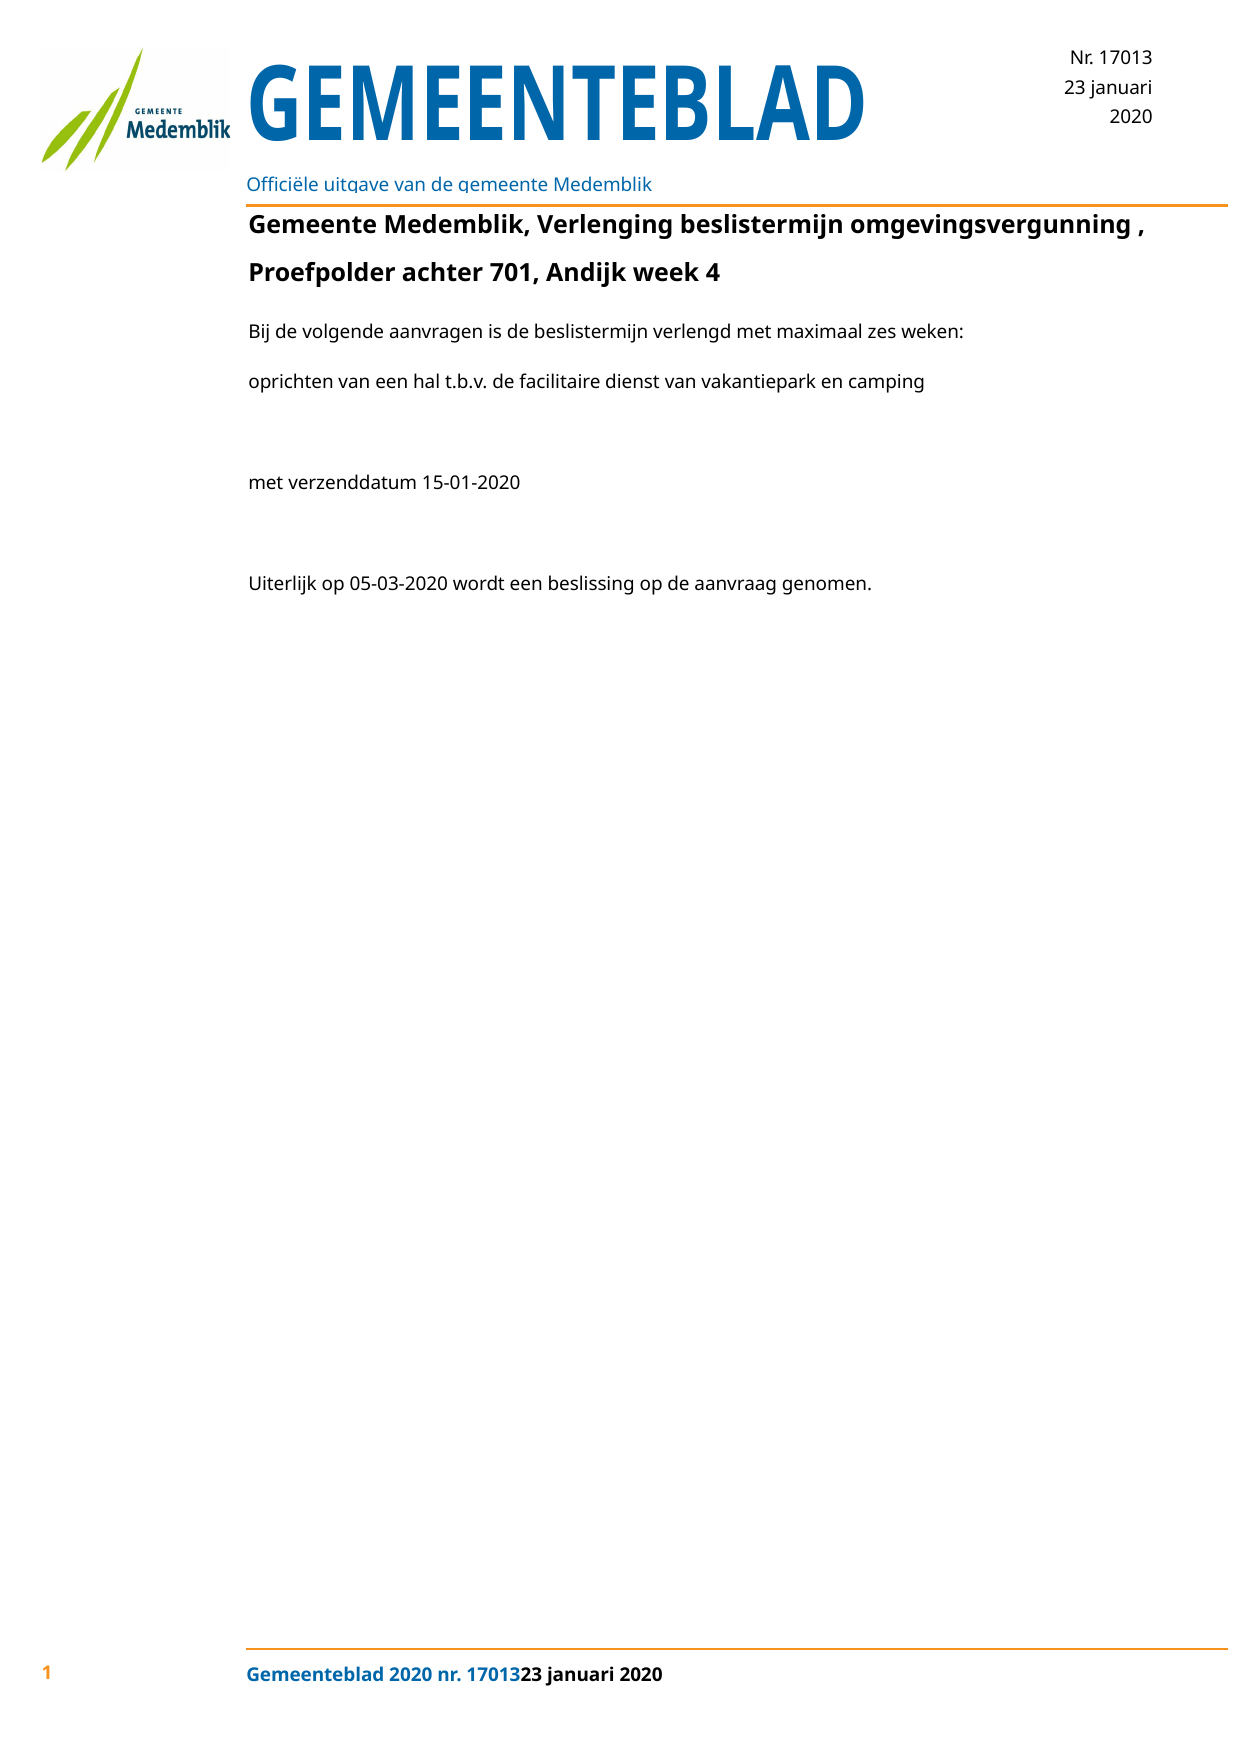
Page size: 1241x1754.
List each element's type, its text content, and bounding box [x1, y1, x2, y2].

text oprichten van een hal t.b.v. de facilitaire dienst van vakantiepark en camping [248, 368, 1152, 394]
text Bij de volgende aanvragen is de beslistermijn verlengd met maximaal zes weken: [248, 318, 1152, 344]
picture [41, 47, 231, 172]
text Gemeente Medemblik, Verlenging beslistermijn omgevingsvergunning , Proefpolder achter 701, Andijk week 4 [248, 207, 1152, 288]
text met verzenddatum 15-01-2020 [248, 469, 1152, 495]
text Uiterlijk op 05-03-2020 wordt een beslissing op de aanvraag genomen. [248, 570, 1152, 596]
